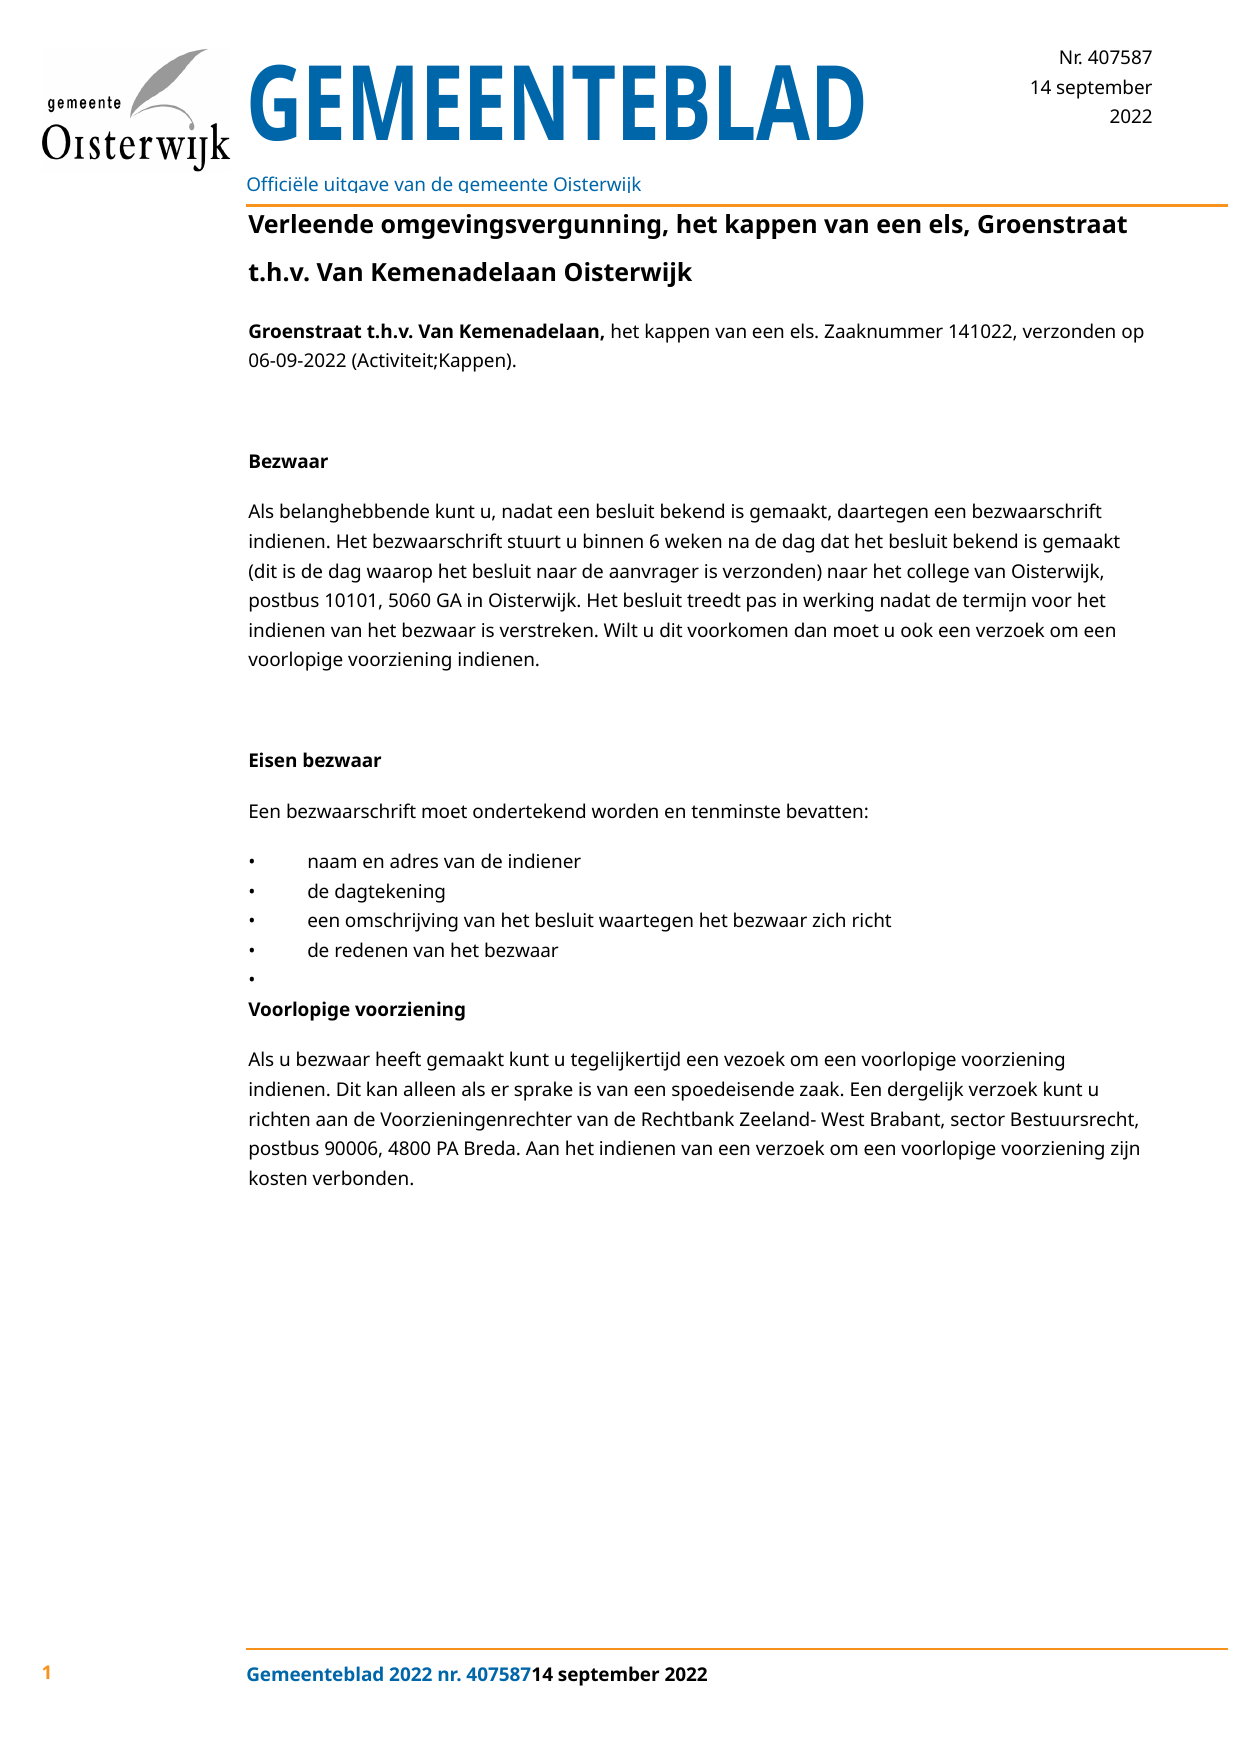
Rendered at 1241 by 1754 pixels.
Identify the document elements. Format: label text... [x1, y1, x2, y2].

picture [41, 47, 231, 172]
text Bezwaar [248, 448, 1152, 474]
text Verleende omgevingsvergunning, het kappen van een els, Groenstraat t.h.v. Van Kemenadelaan Oisterwijk [248, 207, 1152, 288]
text Eisen bezwaar [248, 747, 1152, 773]
text Als belanghebbende kunt u, nadat een besluit bekend is gemaakt, daartegen een bezwaarschrift indienen. Het bezwaarschrift stuurt u binnen 6 weken na de dag dat het besluit bekend is gemaakt (dit is de dag waarop het besluit naar de aanvrager is verzonden) naar het college van Oisterwijk, postbus 10101, 5060 GA in Oisterwijk. Het besluit treedt pas in werking nadat de termijn voor het indienen van het bezwaar is verstreken. Wilt u dit voorkomen dan moet u ook een verzoek om een voorlopige voorziening indienen. [248, 499, 1152, 672]
list de redenen van het bezwaar [248, 937, 1152, 963]
text Een bezwaarschrift moet ondertekend worden en tenminste bevatten: [248, 798, 1152, 824]
list naam en adres van de indiener [248, 848, 1152, 874]
text Voorlopige voorziening [248, 996, 1152, 1022]
list de dagtekening [248, 878, 1152, 904]
text Als u bezwaar heeft gemaakt kunt u tegelijkertijd een vezoek om een voorlopige voorziening indienen. Dit kan alleen als er sprake is van een spoedeisende zaak. Een dergelijk verzoek kunt u richten aan de Voorzieningenrechter van de Rechtbank Zeeland- West Brabant, sector Bestuursrecht, postbus 90006, 4800 PA Breda. Aan het indienen van een verzoek om een voorlopige voorziening zijn kosten verbonden. [248, 1047, 1152, 1191]
list een omschrijving van het besluit waartegen het bezwaar zich richt [248, 907, 1152, 933]
text Groenstraat t.h.v. Van Kemenadelaan, het kappen van een els. Zaaknummer 141022, verzonden op 06-09-2022 (Activiteit;Kappen). [248, 318, 1152, 373]
